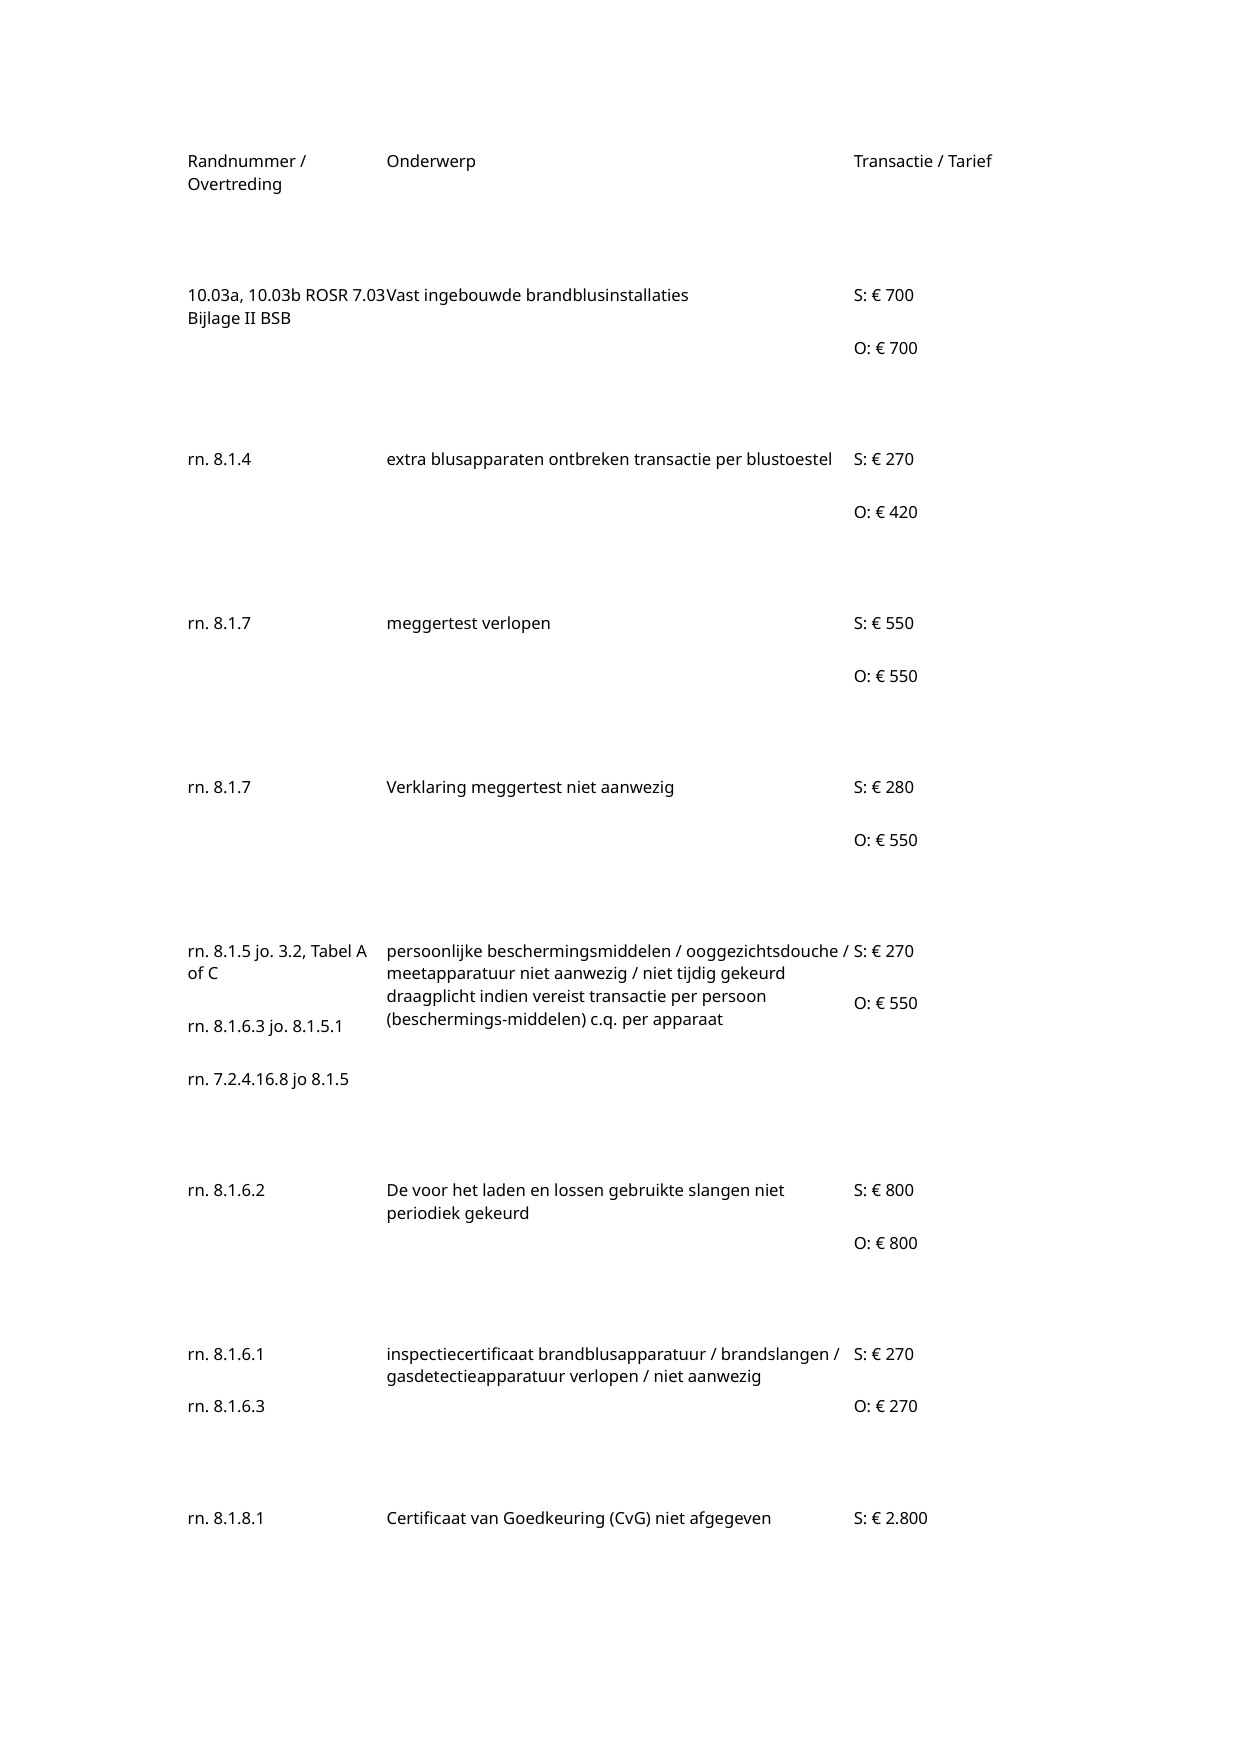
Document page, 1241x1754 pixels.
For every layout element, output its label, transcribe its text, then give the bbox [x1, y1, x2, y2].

table_cell rn. 8.1.7 [188, 775, 386, 881]
table_cell Certificaat van Goedkeuring (CvG) niet afgegeven [386, 1506, 853, 1559]
table_header Transactie / Tarief [854, 150, 1053, 225]
table_cell S: € 550 O: € 550 [854, 612, 1053, 717]
table_cell rn. 8.1.8.1 [188, 1506, 386, 1559]
table_cell S: € 270 O: € 270 [854, 1343, 1053, 1448]
table_header Randnummer / Overtreding [188, 150, 386, 225]
table_cell S: € 700 O: € 700 [854, 284, 1053, 389]
table_cell rn. 8.1.5 jo. 3.2, Tabel A of C rn. 8.1.6.3 jo. 8.1.5.1 rn. 7.2.4.16.8 jo 8.1.5 [188, 939, 386, 1120]
table_cell persoonlijke beschermingsmiddelen / ooggezichtsdouche / meetapparatuur niet aanwezig / niet tijdig gekeurd draagplicht indien vereist transactie per persoon (beschermings-middelen) c.q. per apparaat [386, 939, 853, 1120]
table_cell extra blusapparaten ontbreken transactie per blustoestel [386, 448, 853, 553]
table_cell rn. 8.1.6.1 rn. 8.1.6.3 [188, 1343, 386, 1448]
table_cell S: € 270 O: € 420 [854, 448, 1053, 553]
table_cell rn. 8.1.6.2 [188, 1179, 386, 1284]
table_cell [188, 1120, 1053, 1178]
table_cell S: € 280 O: € 550 [854, 775, 1053, 881]
table_cell rn. 8.1.4 [188, 448, 386, 553]
table_cell [188, 1284, 1053, 1342]
table_cell [188, 553, 1053, 612]
table_cell rn. 8.1.7 [188, 612, 386, 717]
table_header Onderwerp [386, 150, 853, 225]
table_cell inspectiecertificaat brandblusapparatuur / brandslangen / gasdetectieapparatuur verlopen / niet aanwezig [386, 1343, 853, 1448]
table_cell [188, 225, 1053, 284]
table_cell De voor het laden en lossen gebruikte slangen niet periodiek gekeurd [386, 1179, 853, 1284]
table_cell [188, 389, 1053, 448]
table_cell Vast ingebouwde brandblusinstallaties [386, 284, 853, 389]
table_cell 10.03a, 10.03b ROSR 7.03 Bijlage II BSB [188, 284, 386, 389]
table_cell S: € 2.800 [854, 1506, 1053, 1559]
table_cell [188, 881, 1053, 939]
table_cell [188, 1448, 1053, 1506]
table_cell Verklaring meggertest niet aanwezig [386, 775, 853, 881]
table_cell meggertest verlopen [386, 612, 853, 717]
table_cell S: € 800 O: € 800 [854, 1179, 1053, 1284]
table_cell S: € 270 O: € 550 [854, 939, 1053, 1120]
table_cell [188, 717, 1053, 775]
